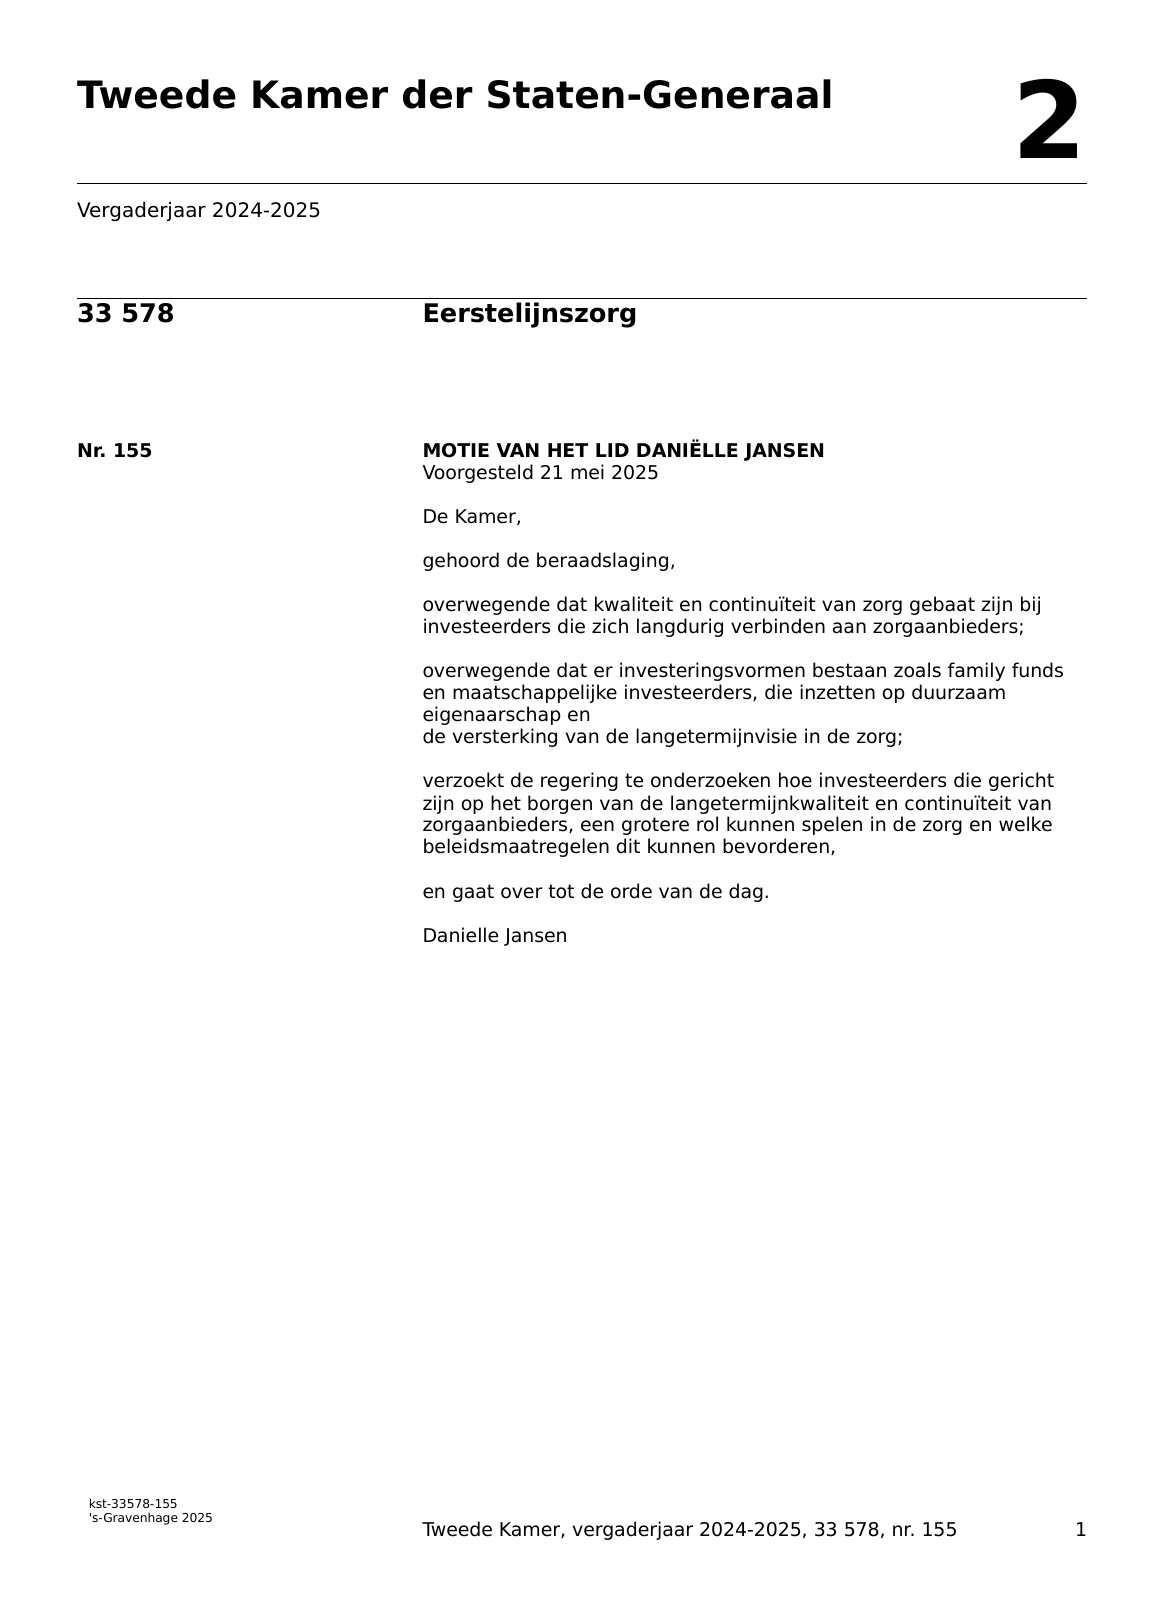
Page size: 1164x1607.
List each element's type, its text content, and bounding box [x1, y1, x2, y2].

text gehoord de beraadslaging, [422, 550, 1087, 572]
table_header Tweede Kamer der Staten-Generaal [77, 59, 886, 183]
text overwegende dat er investeringsvormen bestaan zoals family funds en maatschappelijke investeerders, die inzetten op duurzaam eigenaarschap en [422, 660, 1087, 726]
subtitle Nr. 155 MOTIE VAN HET LID DANIËLLE JANSEN [77, 440, 1087, 462]
text Danielle Jansen [422, 925, 1087, 947]
text De Kamer, [422, 506, 1087, 528]
text de versterking van de langetermijnvisie in de zorg; [422, 726, 1087, 748]
subtitle 33 578 Eerstelijnszorg [77, 299, 1087, 329]
text overwegende dat kwaliteit en continuïteit van zorg gebaat zijn bij investeerders die zich langdurig verbinden aan zorgaanbieders; [422, 594, 1087, 638]
table_cell Vergaderjaar 2024-2025 [77, 184, 1087, 298]
text en gaat over tot de orde van de dag. [422, 881, 1087, 902]
table_header 2 [886, 59, 1087, 183]
text verzoekt de regering te onderzoeken hoe investeerders die gericht zijn op het borgen van de langetermijnkwaliteit en continuïteit van zorgaanbieders, een grotere rol kunnen spelen in de zorg en welke beleidsmaatregelen dit kunnen bevorderen, [422, 770, 1087, 858]
text 's-Gravenhage 2025 [88, 1511, 323, 1525]
text kst-33578-155 [88, 1497, 323, 1511]
text Voorgesteld 21 mei 2025 [422, 462, 1087, 484]
